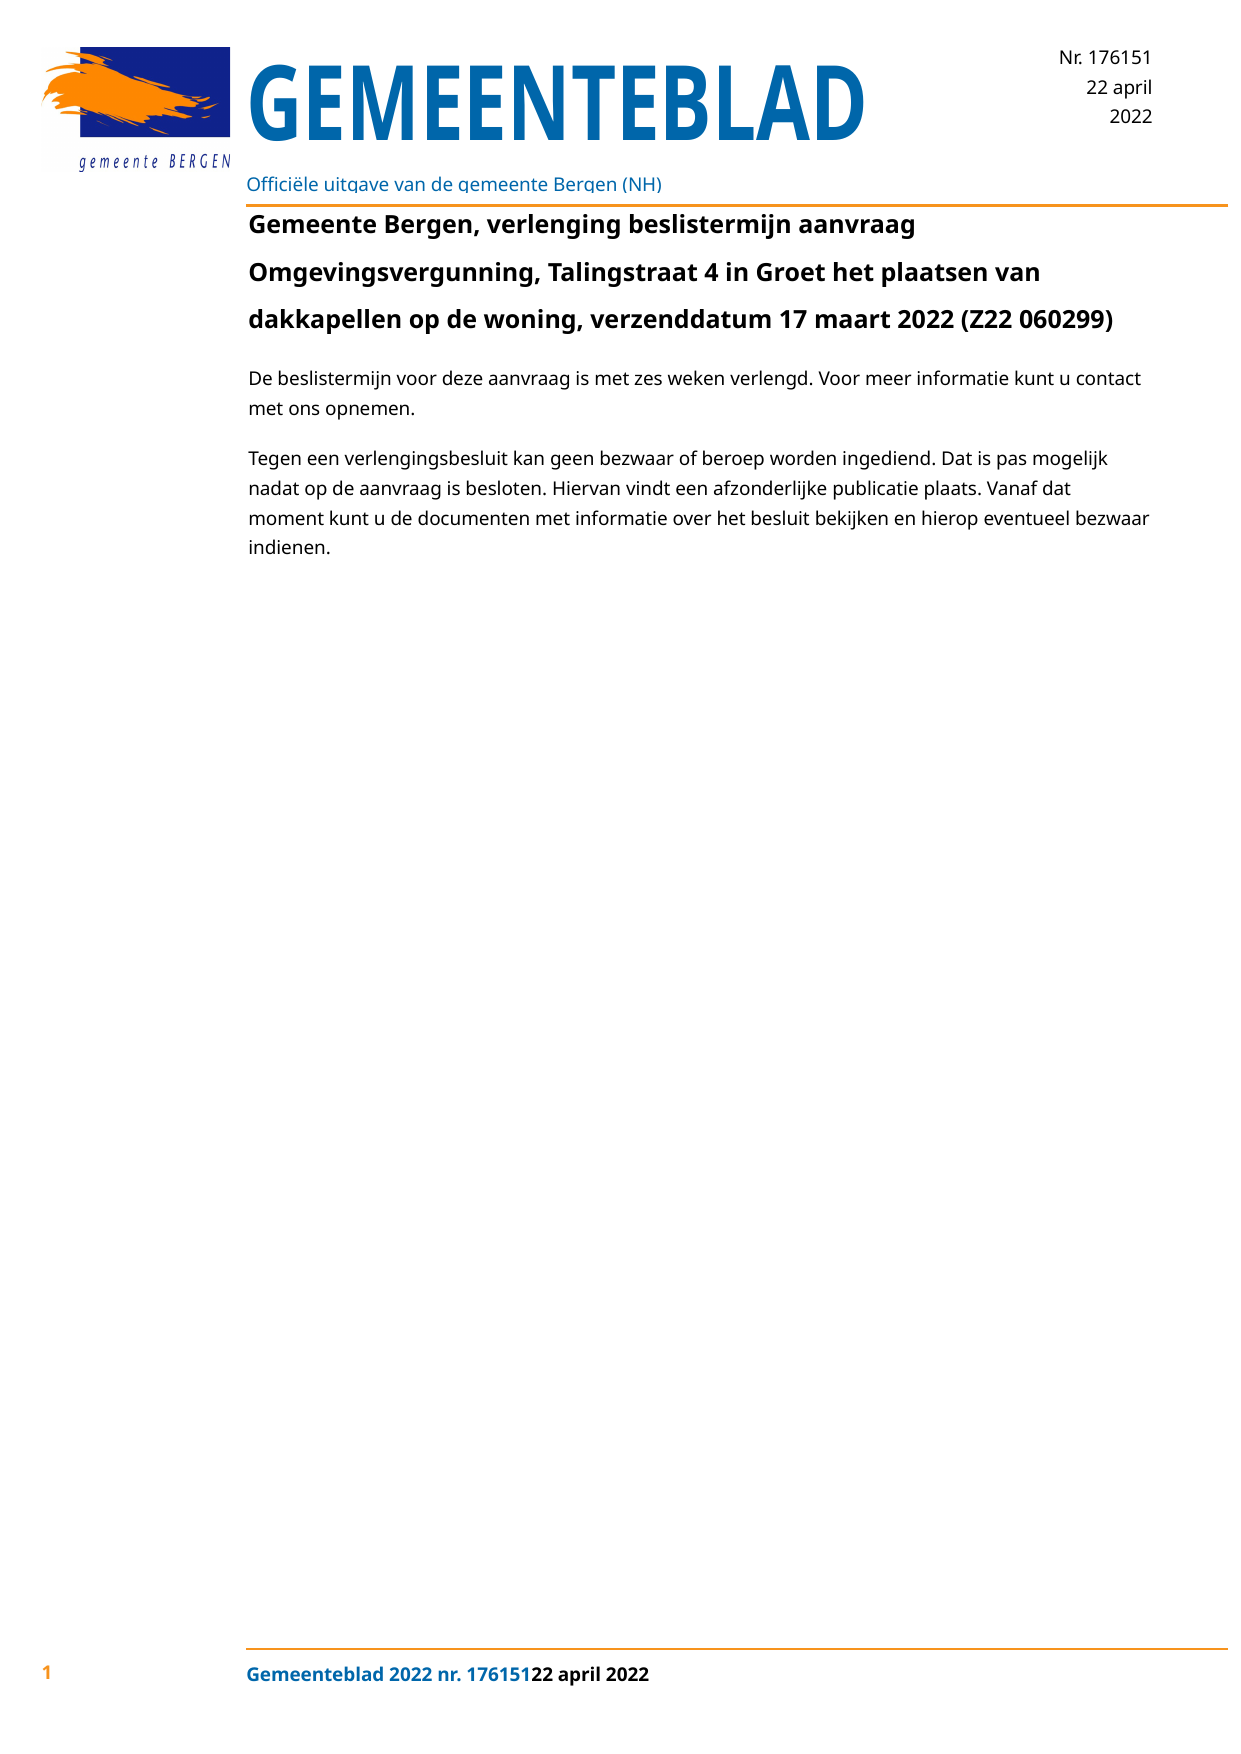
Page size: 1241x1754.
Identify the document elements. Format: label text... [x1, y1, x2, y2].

text Gemeente Bergen, verlenging beslistermijn aanvraag Omgevingsvergunning, Talingstraat 4 in Groet het plaatsen van dakkapellen op de woning, verzenddatum 17 maart 2022 (Z22 060299) [248, 207, 1152, 336]
text De beslistermijn voor deze aanvraag is met zes weken verlengd. Voor meer informatie kunt u contact met ons opnemen. [248, 366, 1152, 421]
text Tegen een verlengingsbesluit kan geen bezwaar of beroep worden ingediend. Dat is pas mogelijk nadat op de aanvraag is besloten. Hiervan vindt een afzonderlijke publicatie plaats. Vanaf dat moment kunt u de documenten met informatie over het besluit bekijken en hierop eventueel bezwaar indienen. [248, 446, 1152, 560]
picture [41, 47, 231, 172]
